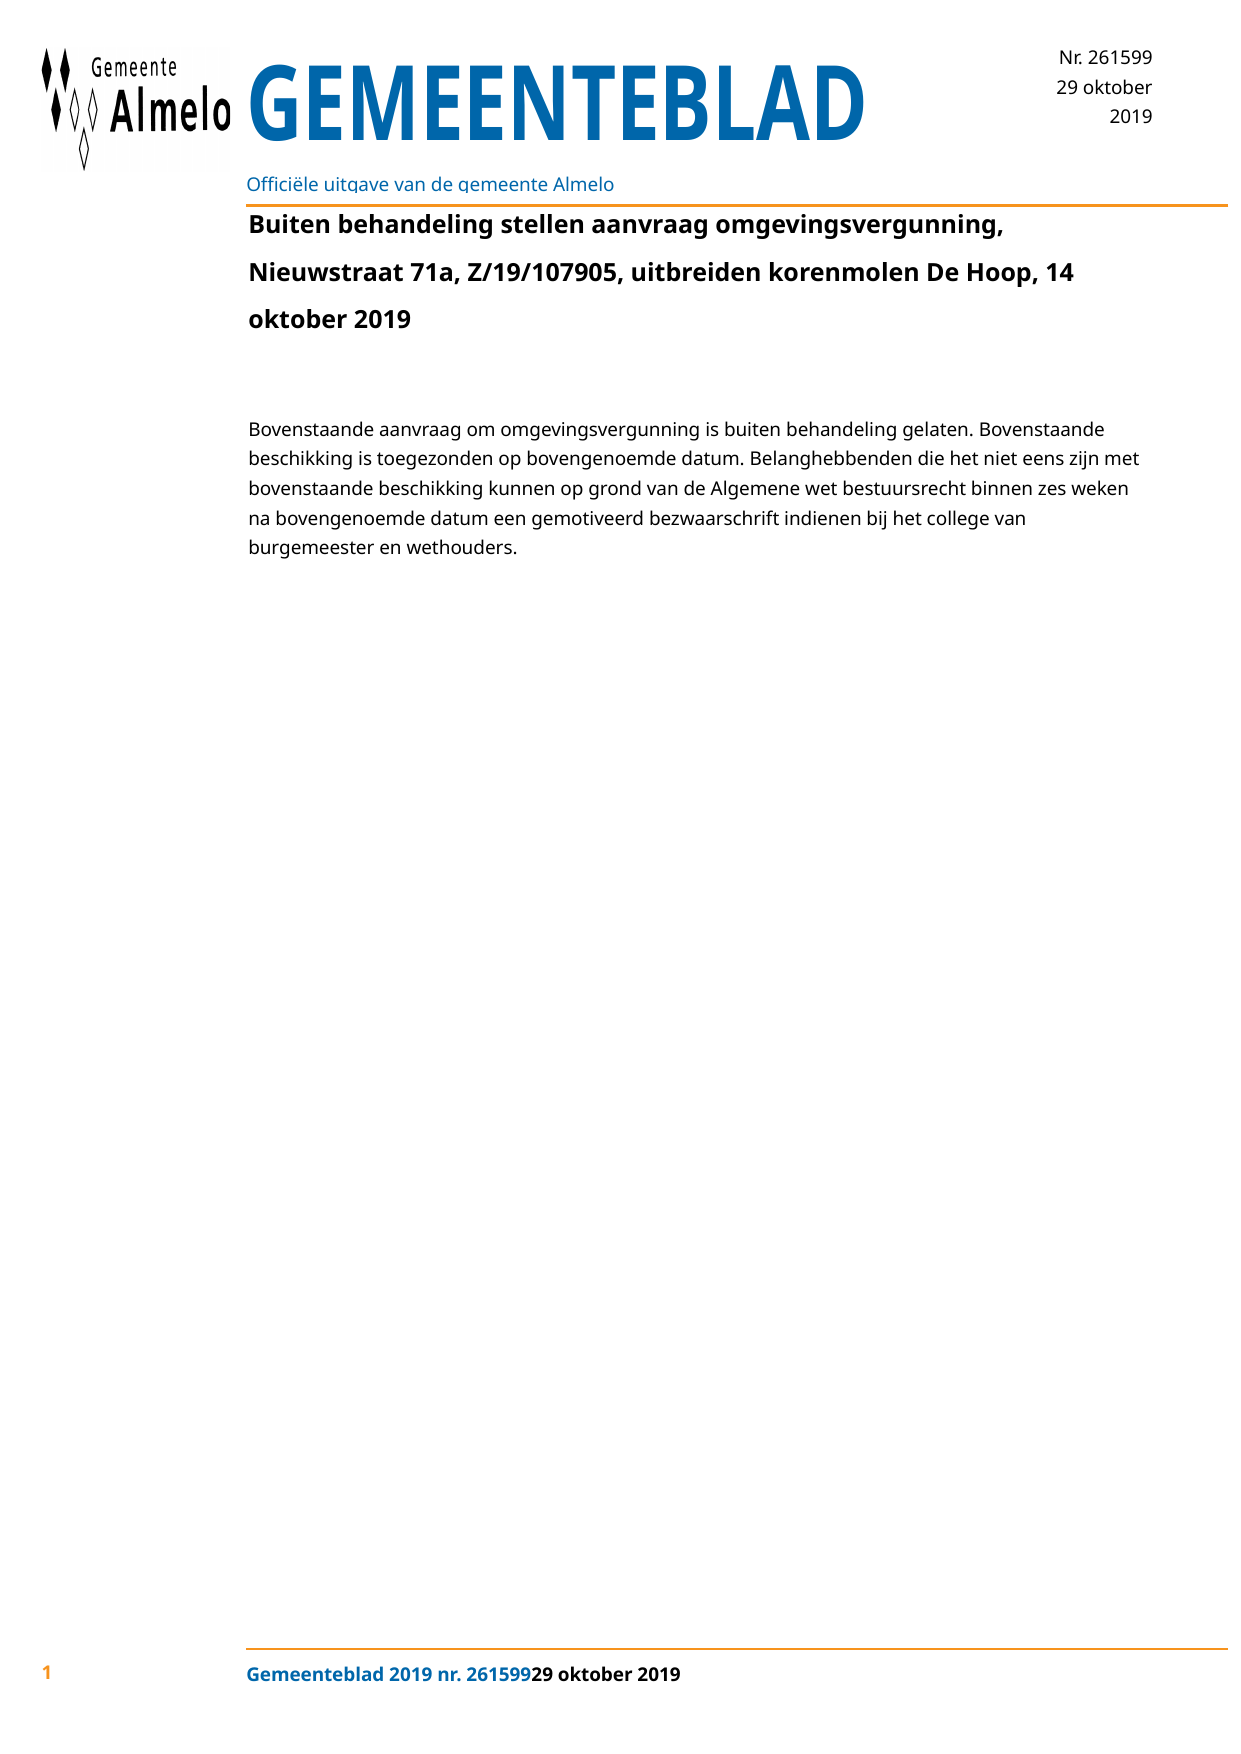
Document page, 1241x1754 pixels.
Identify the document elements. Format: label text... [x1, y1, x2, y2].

picture [41, 47, 231, 172]
text Buiten behandeling stellen aanvraag omgevingsvergunning, Nieuwstraat 71a, Z/19/107905, uitbreiden korenmolen De Hoop, 14 oktober 2019 [248, 207, 1152, 336]
text Bovenstaande aanvraag om omgevingsvergunning is buiten behandeling gelaten. Bovenstaande beschikking is toegezonden op bovengenoemde datum. Belanghebbenden die het niet eens zijn met bovenstaande beschikking kunnen op grond van de Algemene wet bestuursrecht binnen zes weken na bovengenoemde datum een gemotiveerd bezwaarschrift indienen bij het college van burgemeester en wethouders. [248, 416, 1152, 560]
